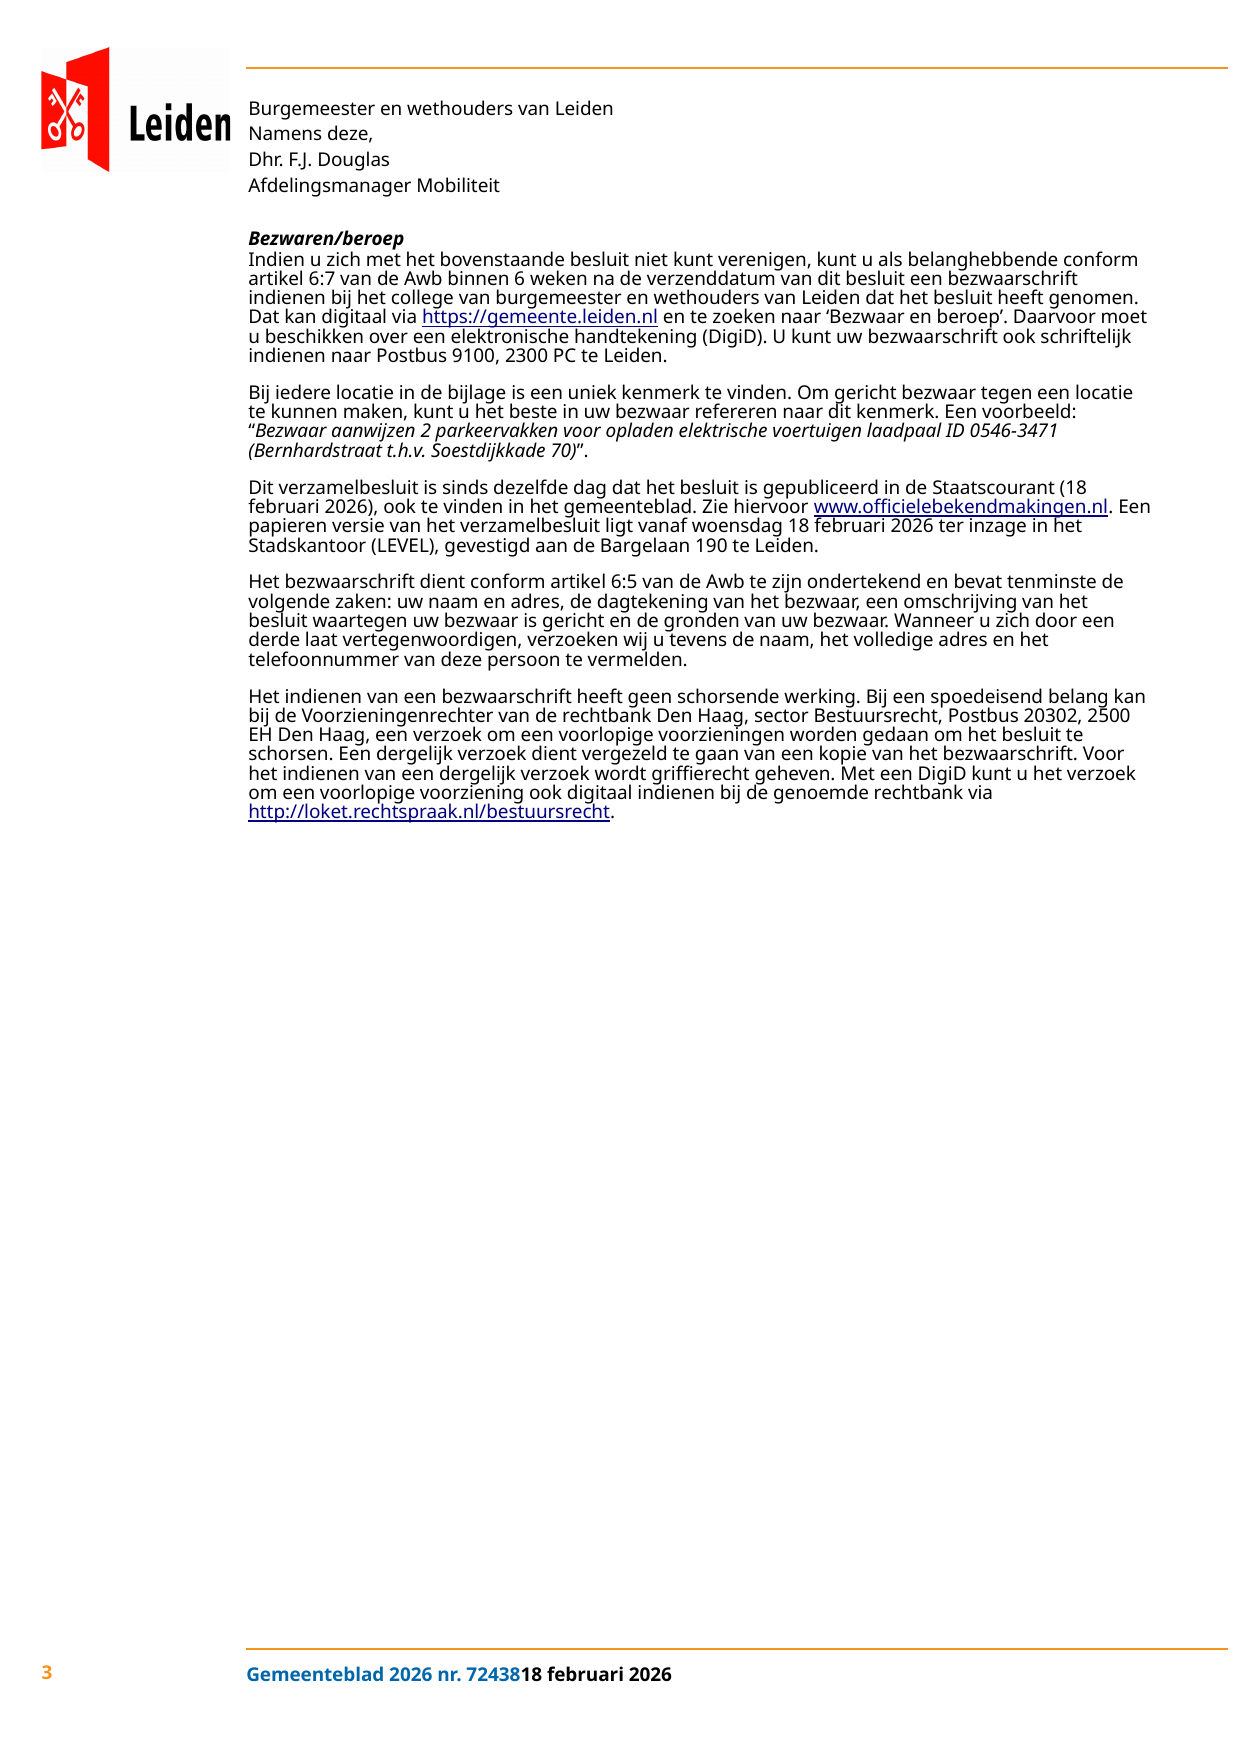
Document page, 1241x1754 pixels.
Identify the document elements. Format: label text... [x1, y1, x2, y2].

text Namens deze, [248, 121, 1152, 146]
text Dhr. F.J. Douglas [248, 146, 1152, 172]
text Het indienen van een bezwaarschrift heeft geen schorsende werking. Bij een spoedeisend belang kan bij de Voorzieningenrechter van de rechtbank Den Haag, sector Bestuursrecht, Postbus 20302, 2500 EH Den Haag, een verzoek om een voorlopige voorzieningen worden gedaan om het besluit te schorsen. Een dergelijk verzoek dient vergezeld te gaan van een kopie van het bezwaarschrift. Voor het indienen van een dergelijk verzoek wordt griffierecht geheven. Met een DigiD kunt u het verzoek om een voorlopige voorziening ook digitaal indienen bij de genoemde rechtbank via http://loket.rechtspraak.nl/bestuursrecht. [248, 688, 1152, 822]
picture [41, 47, 231, 172]
text Bezwaren/beroep [248, 225, 1152, 251]
text Burgemeester en wethouders van Leiden [248, 95, 1152, 121]
text Dit verzamelbesluit is sinds dezelfde dag dat het besluit is gepubliceerd in de Staatscourant (18 februari 2026), ook te vinden in het gemeenteblad. Zie hiervoor www.officielebekendmakingen.nl. Een papieren versie van het verzamelbesluit ligt vanaf woensdag 18 februari 2026 ter inzage in het Stadskantoor (LEVEL), gevestigd aan de Bargelaan 190 te Leiden. [248, 479, 1152, 556]
text Indien u zich met het bovenstaande besluit niet kunt verenigen, kunt u als belanghebbende conform artikel 6:7 van de Awb binnen 6 weken na de verzenddatum van dit besluit een bezwaarschrift indienen bij het college van burgemeester en wethouders van Leiden dat het besluit heeft genomen. Dat kan digitaal via https://gemeente.leiden.nl en te zoeken naar ‘Bezwaar en beroep’. Daarvoor moet u beschikken over een elektronische handtekening (DigiD). U kunt uw bezwaarschrift ook schriftelijk indienen naar Postbus 9100, 2300 PC te Leiden. [248, 251, 1152, 366]
text Afdelingsmanager Mobiliteit [248, 172, 1152, 198]
text Bij iedere locatie in de bijlage is een uniek kenmerk te vinden. Om gericht bezwaar tegen een locatie te kunnen maken, kunt u het beste in uw bezwaar refereren naar dit kenmerk. Een voorbeeld: “Bezwaar aanwijzen 2 parkeervakken voor opladen elektrische voertuigen laadpaal ID 0546-3471 (Bernhardstraat t.h.v. Soestdijkkade 70)”. [248, 384, 1152, 461]
text Het bezwaarschrift dient conform artikel 6:5 van de Awb te zijn ondertekend en bevat tenminste de volgende zaken: uw naam en adres, de dagtekening van het bezwaar, een omschrijving van het besluit waartegen uw bezwaar is gericht en de gronden van uw bezwaar. Wanneer u zich door een derde laat vertegenwoordigen, verzoeken wij u tevens de naam, het volledige adres en het telefoonnummer van deze persoon te vermelden. [248, 573, 1152, 670]
